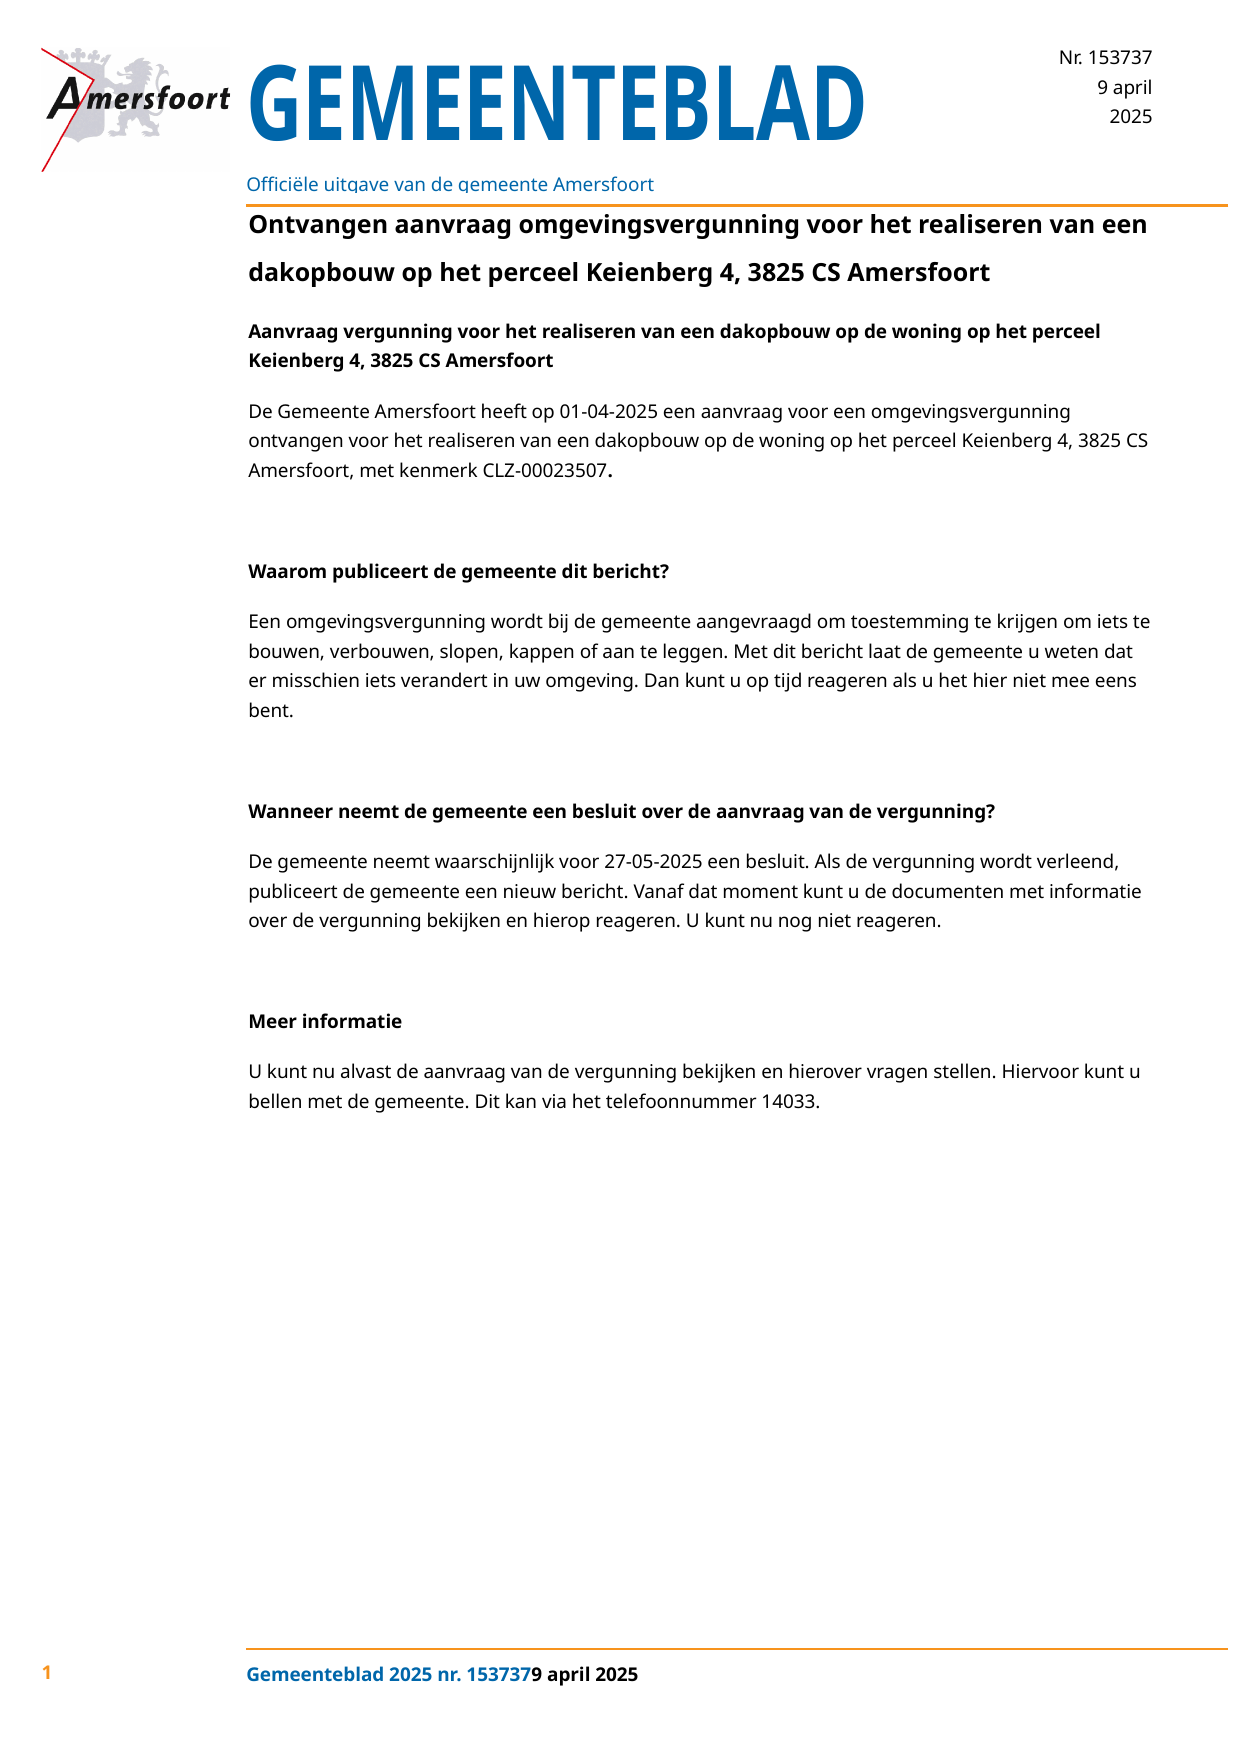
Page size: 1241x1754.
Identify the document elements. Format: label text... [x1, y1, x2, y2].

text De gemeente neemt waarschijnlijk voor 27-05-2025 een besluit. Als de vergunning wordt verleend, publiceert de gemeente een nieuw bericht. Vanaf dat moment kunt u de documenten met informatie over de vergunning bekijken en hierop reageren. U kunt nu nog niet reageren. [248, 848, 1152, 933]
text Aanvraag vergunning voor het realiseren van een dakopbouw op de woning op het perceel Keienberg 4, 3825 CS Amersfoort [248, 318, 1152, 373]
text De Gemeente Amersfoort heeft op 01-04-2025 een aanvraag voor een omgevingsvergunning ontvangen voor het realiseren van een dakopbouw op de woning op het perceel Keienberg 4, 3825 CS Amersfoort, met kenmerk CLZ-00023507. [248, 398, 1152, 483]
text Wanneer neemt de gemeente een besluit over de aanvraag van de vergunning? [248, 798, 1152, 824]
text Ontvangen aanvraag omgevingsvergunning voor het realiseren van een dakopbouw op het perceel Keienberg 4, 3825 CS Amersfoort [248, 207, 1152, 288]
text Een omgevingsvergunning wordt bij de gemeente aangevraagd om toestemming te krijgen om iets te bouwen, verbouwen, slopen, kappen of aan te leggen. Met dit bericht laat de gemeente u weten dat er misschien iets verandert in uw omgeving. Dan kunt u op tijd reageren als u het hier niet mee eens bent. [248, 608, 1152, 723]
text U kunt nu alvast de aanvraag van de vergunning bekijken en hierover vragen stellen. Hiervoor kunt u bellen met de gemeente. Dit kan via het telefoonnummer 14033. [248, 1059, 1152, 1114]
text Meer informatie [248, 1008, 1152, 1034]
text Waarom publiceert de gemeente dit bericht? [248, 558, 1152, 584]
picture [41, 47, 231, 172]
